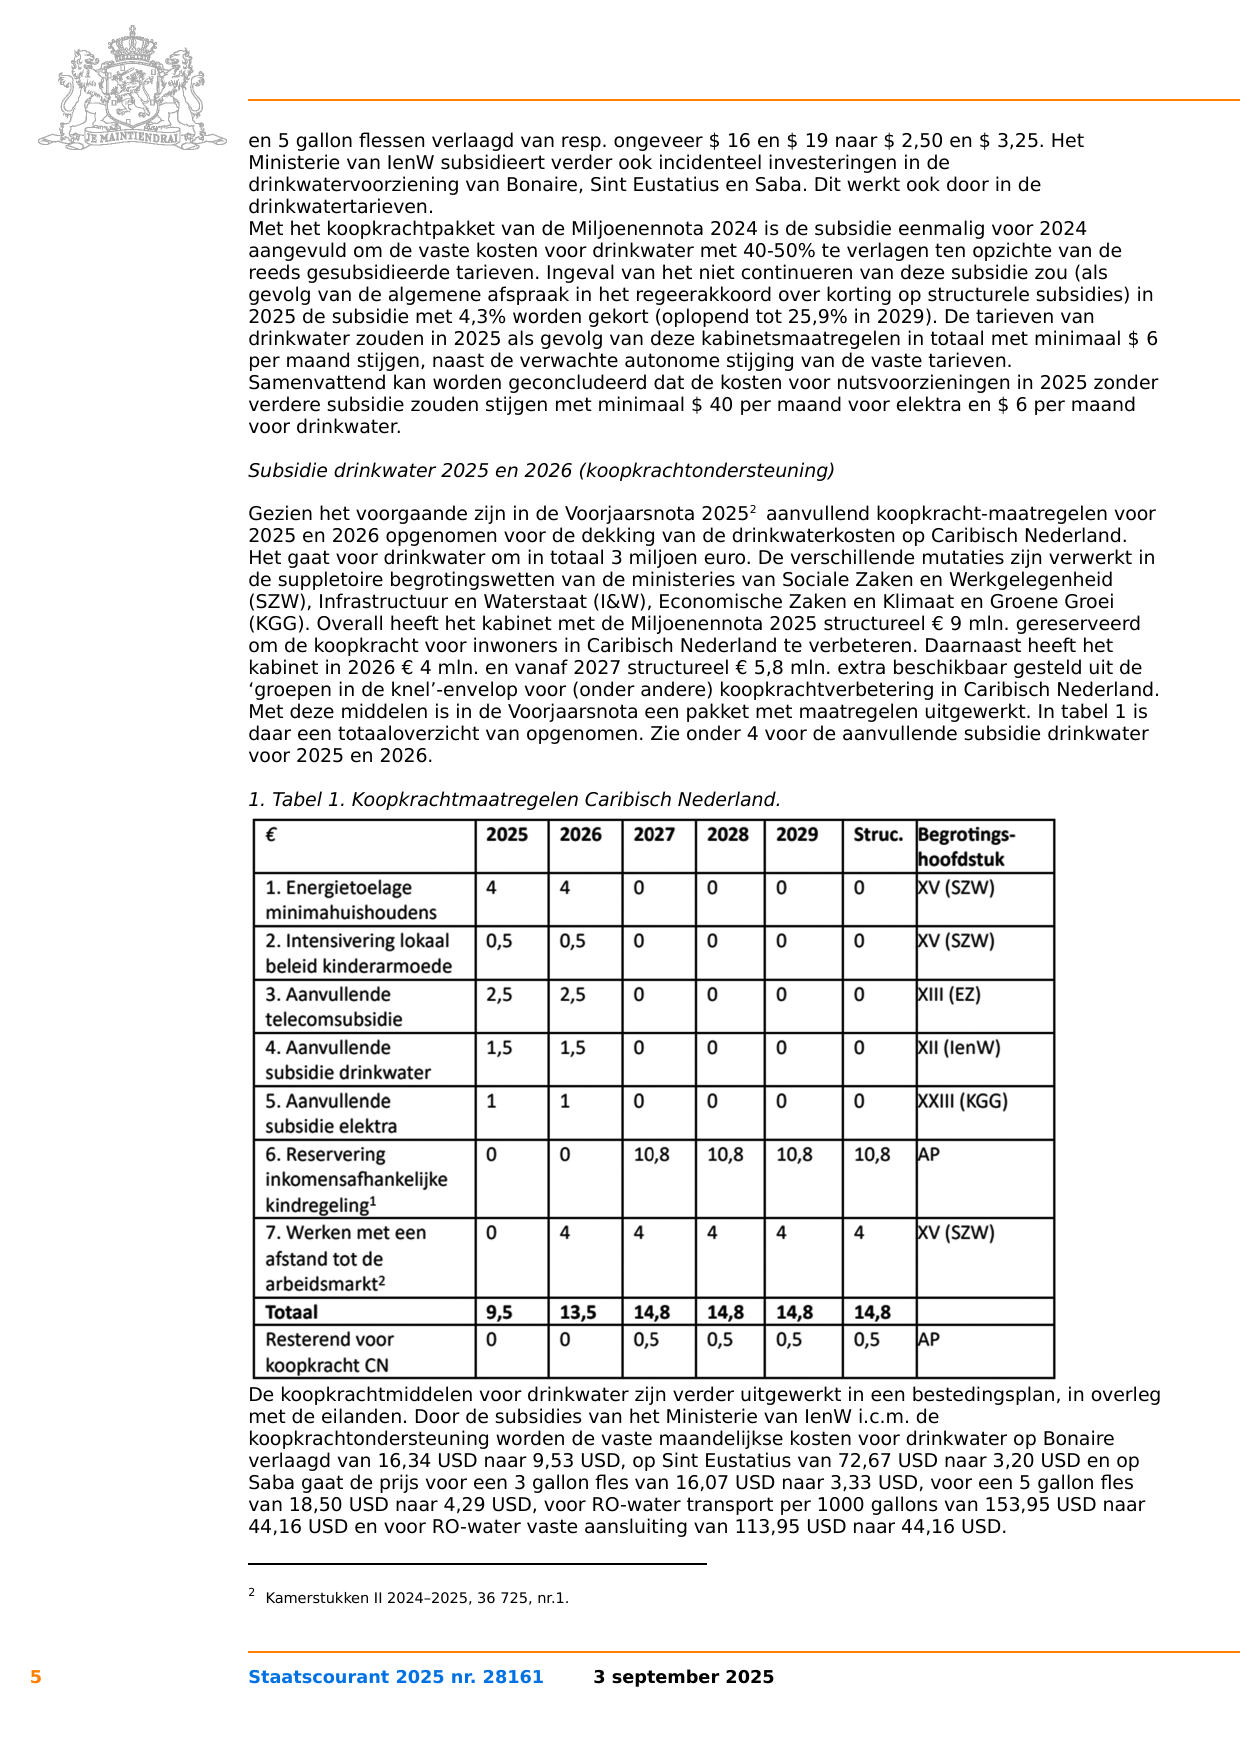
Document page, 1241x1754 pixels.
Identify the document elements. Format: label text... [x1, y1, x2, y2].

text 1. Tabel 1. Koopkrachtmaatregelen Caribisch Nederland. [248, 789, 1163, 1384]
text De koopkrachtmiddelen voor drinkwater zijn verder uitgewerkt in een bestedingsplan, in overleg met de eilanden. Door de subsidies van het Ministerie van IenW i.c.m. de koopkrachtondersteuning worden de vaste maandelijkse kosten voor drinkwater op Bonaire verlaagd van 16,34 USD naar 9,53 USD, op Sint Eustatius van 72,67 USD naar 3,20 USD en op Saba gaat de prijs voor een 3 gallon fles van 16,07 USD naar 3,33 USD, voor een 5 gallon fles van 18,50 USD naar 4,29 USD, voor RO-water transport per 1000 gallons van 153,95 USD naar 44,16 USD en voor RO-water vaste aansluiting van 113,95 USD naar 44,16 USD. [248, 1384, 1163, 1538]
subtitle Subsidie drinkwater 2025 en 2026 (koopkrachtondersteuning) [248, 459, 1163, 481]
text Gezien het voorgaande zijn in de Voorjaarsnota 2025 aanvullend koopkracht-maatregelen voor 2025 en 2026 opgenomen voor de dekking van de drinkwaterkosten op Caribisch Nederland. Het gaat voor drinkwater om in totaal 3 miljoen euro. De verschillende mutaties zijn verwerkt in de suppletoire begrotingswetten van de ministeries van Sociale Zaken en Werkgelegenheid (SZW), Infrastructuur en Waterstaat (I&W), Economische Zaken en Klimaat en Groene Groei (KGG). Overall heeft het kabinet met de Miljoenennota 2025 structureel € 9 mln. gereserveerd om de koopkracht voor inwoners in Caribisch Nederland te verbeteren. Daarnaast heeft het kabinet in 2026 € 4 mln. en vanaf 2027 structureel € 5,8 mln. extra beschikbaar gesteld uit de ‘groepen in de knel’-envelop voor (onder andere) koopkrachtverbetering in Caribisch Nederland. Met deze middelen is in de Voorjaarsnota een pakket met maatregelen uitgewerkt. In tabel 1 is daar een totaaloverzicht van opgenomen. Zie onder 4 voor de aanvullende subsidie drinkwater voor 2025 en 2026. [248, 503, 1163, 767]
text Samenvattend kan worden geconcludeerd dat de kosten voor nutsvoorzieningen in 2025 zonder verdere subsidie zouden stijgen met minimaal $ 40 per maand voor elektra en $ 6 per maand voor drinkwater. [248, 372, 1163, 438]
text en 5 gallon flessen verlaagd van resp. ongeveer $ 16 en $ 19 naar $ 2,50 en $ 3,25. Het Ministerie van IenW subsidieert verder ook incidenteel investeringen in de drinkwatervoorziening van Bonaire, Sint Eustatius en Saba. Dit werkt ook door in de drinkwatertarieven. [248, 130, 1163, 218]
picture [38, 25, 227, 150]
text Met het koopkrachtpakket van de Miljoenennota 2024 is de subsidie eenmalig voor 2024 aangevuld om de vaste kosten voor drinkwater met 40-50% te verlagen ten opzichte van de reeds gesubsidieerde tarieven. Ingeval van het niet continueren van deze subsidie zou (als gevolg van de algemene afspraak in het regeerakkoord over korting op structurele subsidies) in 2025 de subsidie met 4,3% worden gekort (oplopend tot 25,9% in 2029). De tarieven van drinkwater zouden in 2025 als gevolg van deze kabinetsmaatregelen in totaal met minimaal $ 6 per maand stijgen, naast de verwachte autonome stijging van de vaste tarieven. [248, 218, 1163, 372]
text Kamerstukken II 2024–2025, 36 725, nr.1. [248, 1586, 1163, 1608]
picture [248, 811, 1058, 1384]
